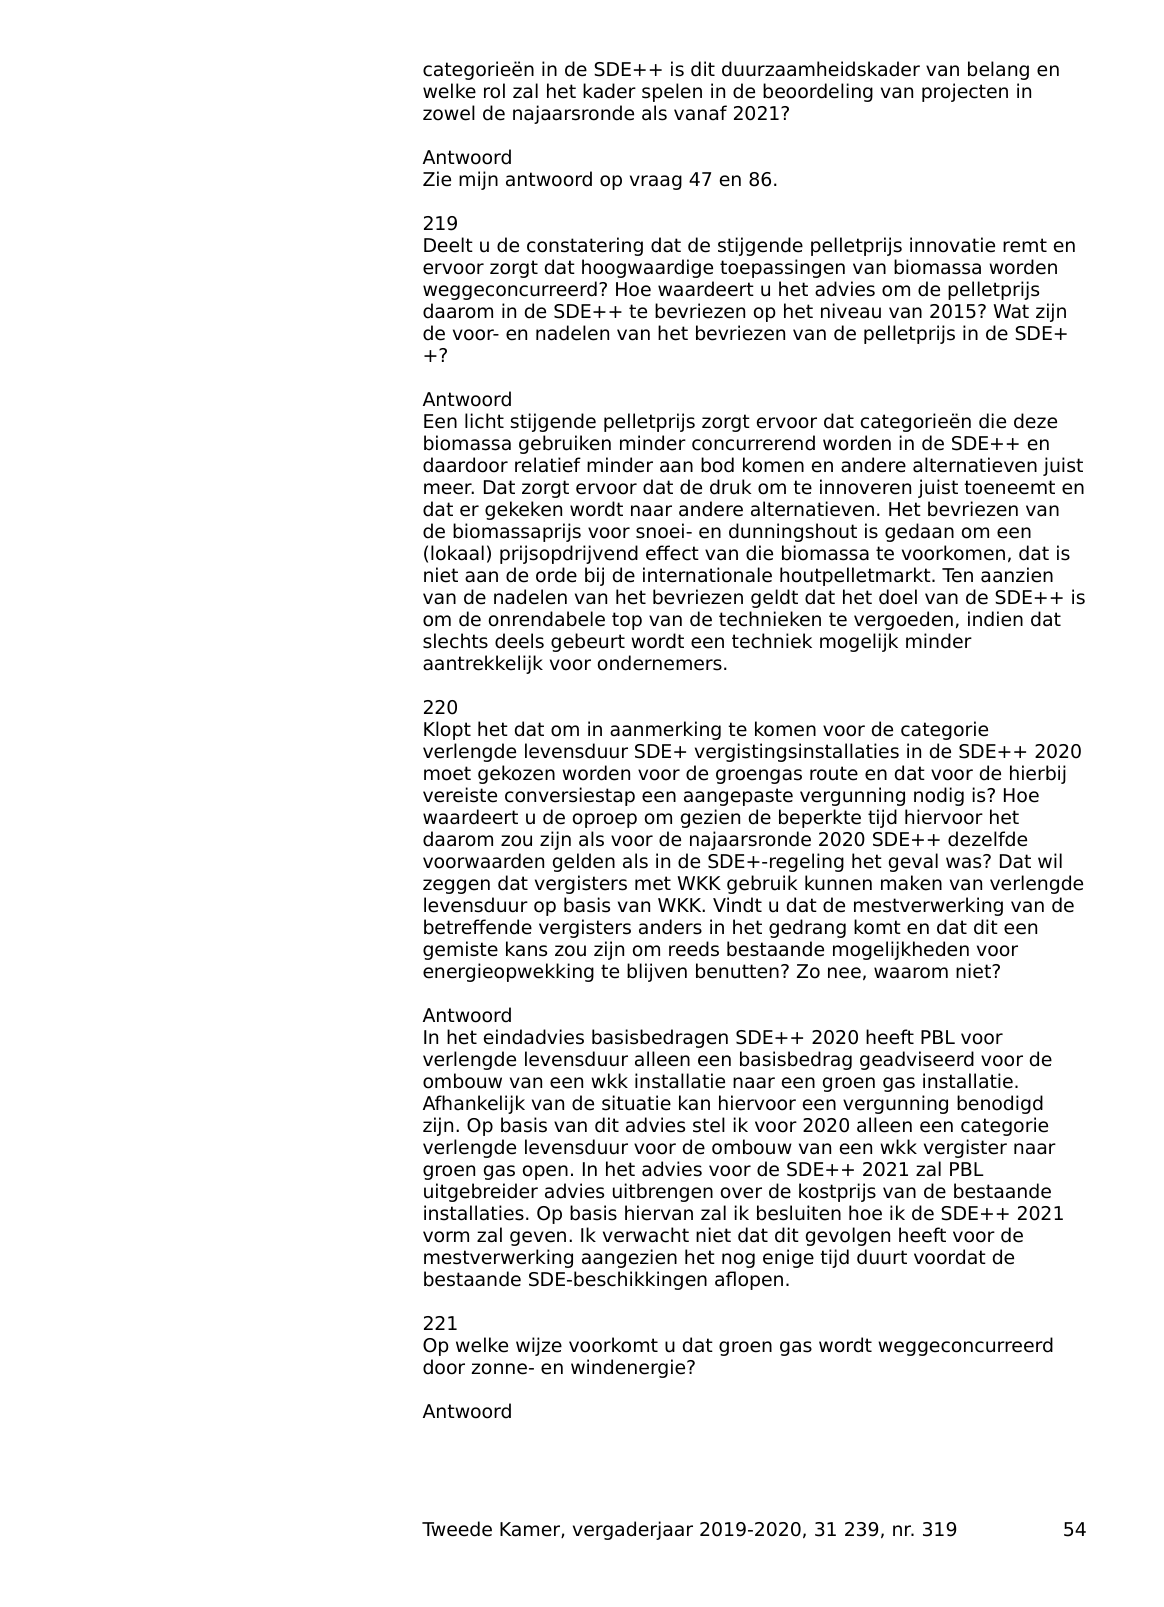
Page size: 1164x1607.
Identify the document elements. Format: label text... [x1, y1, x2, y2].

text Klopt het dat om in aanmerking te komen voor de categorie verlengde levensduur SDE+ vergistingsinstallaties in de SDE++ 2020 moet gekozen worden voor de groengas route en dat voor de hierbij vereiste conversiestap een aangepaste vergunning nodig is? Hoe waardeert u de oproep om gezien de beperkte tijd hiervoor het daarom zou zijn als voor de najaarsronde 2020 SDE++ dezelfde voorwaarden gelden als in de SDE+-regeling het geval was? Dat wil zeggen dat vergisters met WKK gebruik kunnen maken van verlengde levensduur op basis van WKK. Vindt u dat de mestverwerking van de betreffende vergisters anders in het gedrang komt en dat dit een gemiste kans zou zijn om reeds bestaande mogelijkheden voor energieopwekking te blijven benutten? Zo nee, waarom niet? [422, 719, 1087, 983]
text categorieën in de SDE++ is dit duurzaamheidskader van belang en welke rol zal het kader spelen in de beoordeling van projecten in zowel de najaarsronde als vanaf 2021? [422, 59, 1087, 125]
text 220 [422, 697, 1087, 719]
text 221 [422, 1313, 1087, 1335]
text Op welke wijze voorkomt u dat groen gas wordt weggeconcurreerd door zonne- en windenergie? [422, 1335, 1087, 1379]
text 219 [422, 213, 1087, 235]
text Antwoord [422, 389, 1087, 411]
text Een licht stijgende pelletprijs zorgt ervoor dat categorieën die deze biomassa gebruiken minder concurrerend worden in de SDE++ en daardoor relatief minder aan bod komen en andere alternatieven juist meer. Dat zorgt ervoor dat de druk om te innoveren juist toeneemt en dat er gekeken wordt naar andere alternatieven. Het bevriezen van de biomassaprijs voor snoei- en dunningshout is gedaan om een (lokaal) prijsopdrijvend effect van die biomassa te voorkomen, dat is niet aan de orde bij de internationale houtpelletmarkt. Ten aanzien van de nadelen van het bevriezen geldt dat het doel van de SDE++ is om de onrendabele top van de technieken te vergoeden, indien dat slechts deels gebeurt wordt een techniek mogelijk minder aantrekkelijk voor ondernemers. [422, 411, 1087, 675]
text In het eindadvies basisbedragen SDE++ 2020 heeft PBL voor verlengde levensduur alleen een basisbedrag geadviseerd voor de ombouw van een wkk installatie naar een groen gas installatie. Afhankelijk van de situatie kan hiervoor een vergunning benodigd zijn. Op basis van dit advies stel ik voor 2020 alleen een categorie verlengde levensduur voor de ombouw van een wkk vergister naar groen gas open. In het advies voor de SDE++ 2021 zal PBL uitgebreider advies uitbrengen over de kostprijs van de bestaande installaties. Op basis hiervan zal ik besluiten hoe ik de SDE++ 2021 vorm zal geven. Ik verwacht niet dat dit gevolgen heeft voor de mestverwerking aangezien het nog enige tijd duurt voordat de bestaande SDE-beschikkingen aflopen. [422, 1027, 1087, 1291]
text Antwoord [422, 1005, 1087, 1027]
text Zie mijn antwoord op vraag 47 en 86. [422, 169, 1087, 191]
text Deelt u de constatering dat de stijgende pelletprijs innovatie remt en ervoor zorgt dat hoogwaardige toepassingen van biomassa worden weggeconcurreerd? Hoe waardeert u het advies om de pelletprijs daarom in de SDE++ te bevriezen op het niveau van 2015? Wat zijn de voor- en nadelen van het bevriezen van de pelletprijs in de SDE++? [422, 235, 1087, 367]
text Antwoord [422, 147, 1087, 169]
text Antwoord [422, 1401, 1087, 1423]
